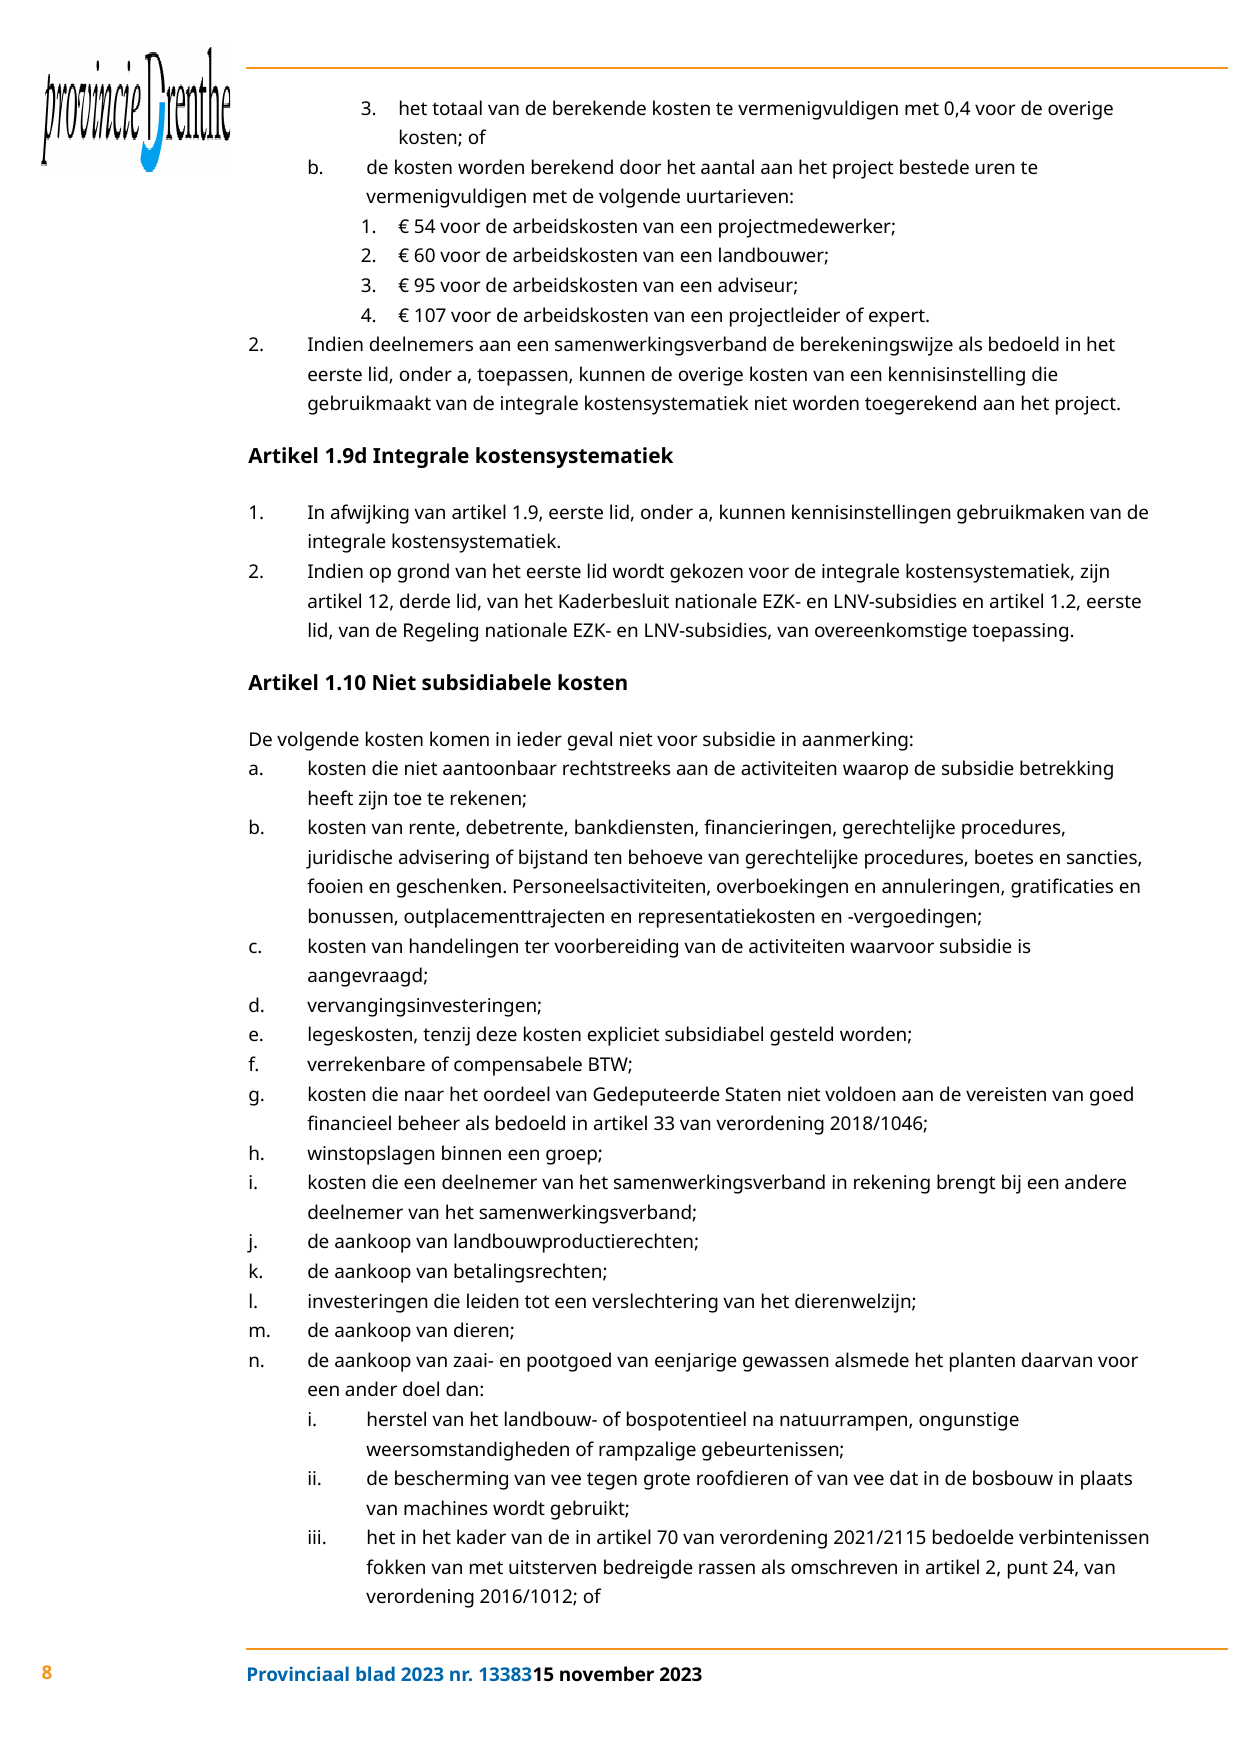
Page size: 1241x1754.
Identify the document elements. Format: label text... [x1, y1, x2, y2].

list vervangingsinvesteringen; [248, 992, 1152, 1018]
list € 107 voor de arbeidskosten van een projectleider of expert. [361, 302, 1152, 328]
list kosten van rente, debetrente, bankdiensten, financieringen, gerechtelijke procedures, juridische advisering of bijstand ten behoeve van gerechtelijke procedures, boetes en sancties, fooien en geschenken. Personeelsactiviteiten, overboekingen en annuleringen, gratificaties en bonussen, outplacementtrajecten en representatiekosten en -vergoedingen; [248, 814, 1152, 929]
list de aankoop van zaai- en pootgoed van eenjarige gewassen alsmede het planten daarvan voor een ander doel dan: [248, 1347, 1152, 1402]
text Artikel 1.10 Niet subsidiabele kosten [248, 668, 1152, 696]
list de aankoop van landbouwproductierechten; [248, 1229, 1152, 1254]
text Artikel 1.9d Integrale kostensystematiek [248, 441, 1152, 469]
list het in het kader van de in artikel 70 van verordening 2021/2115 bedoelde verbintenissen fokken van met uitsterven bedreigde rassen als omschreven in artikel 2, punt 24, van verordening 2016/1012; of [307, 1524, 1152, 1609]
list kosten van handelingen ter voorbereiding van de activiteiten waarvoor subsidie is aangevraagd; [248, 933, 1152, 988]
list € 95 voor de arbeidskosten van een adviseur; [361, 272, 1152, 298]
list de bescherming van vee tegen grote roofdieren of van vee dat in de bosbouw in plaats van machines wordt gebruikt; [307, 1465, 1152, 1521]
text De volgende kosten komen in ieder geval niet voor subsidie in aanmerking: [248, 726, 1152, 752]
list winstopslagen binnen een groep; [248, 1140, 1152, 1166]
list € 54 voor de arbeidskosten van een projectmedewerker; [361, 213, 1152, 239]
list kosten die een deelnemer van het samenwerkingsverband in rekening brengt bij een andere deelnemer van het samenwerkingsverband; [248, 1169, 1152, 1225]
list legeskosten, tenzij deze kosten expliciet subsidiabel gesteld worden; [248, 1022, 1152, 1047]
list de aankoop van dieren; [248, 1317, 1152, 1343]
list kosten die niet aantoonbaar rechtstreeks aan de activiteiten waarop de subsidie betrekking heeft zijn toe te rekenen; [248, 755, 1152, 811]
picture [41, 47, 231, 172]
list investeringen die leiden tot een verslechtering van het dierenwelzijn; [248, 1288, 1152, 1314]
list In afwijking van artikel 1.9, eerste lid, onder a, kunnen kennisinstellingen gebruikmaken van de integrale kostensystematiek. [248, 499, 1152, 554]
list de aankoop van betalingsrechten; [248, 1258, 1152, 1284]
list Indien deelnemers aan een samenwerkingsverband de berekeningswijze als bedoeld in het eerste lid, onder a, toepassen, kunnen de overige kosten van een kennisinstelling die gebruikmaakt van de integrale kostensystematiek niet worden toegerekend aan het project. [248, 331, 1152, 416]
list de kosten worden berekend door het aantal aan het project bestede uren te vermenigvuldigen met de volgende uurtarieven: [307, 154, 1152, 209]
list het totaal van de berekende kosten te vermenigvuldigen met 0,4 voor de overige kosten; of [361, 95, 1152, 150]
list verrekenbare of compensabele BTW; [248, 1051, 1152, 1077]
list kosten die naar het oordeel van Gedeputeerde Staten niet voldoen aan de vereisten van goed financieel beheer als bedoeld in artikel 33 van verordening 2018/1046; [248, 1081, 1152, 1136]
list herstel van het landbouw- of bospotentieel na natuurrampen, ongunstige weersomstandigheden of rampzalige gebeurtenissen; [307, 1406, 1152, 1462]
list € 60 voor de arbeidskosten van een landbouwer; [361, 243, 1152, 268]
list Indien op grond van het eerste lid wordt gekozen voor de integrale kostensystematiek, zijn artikel 12, derde lid, van het Kaderbesluit nationale EZK- en LNV-subsidies en artikel 1.2, eerste lid, van de Regeling nationale EZK- en LNV-subsidies, van overeenkomstige toepassing. [248, 558, 1152, 643]
